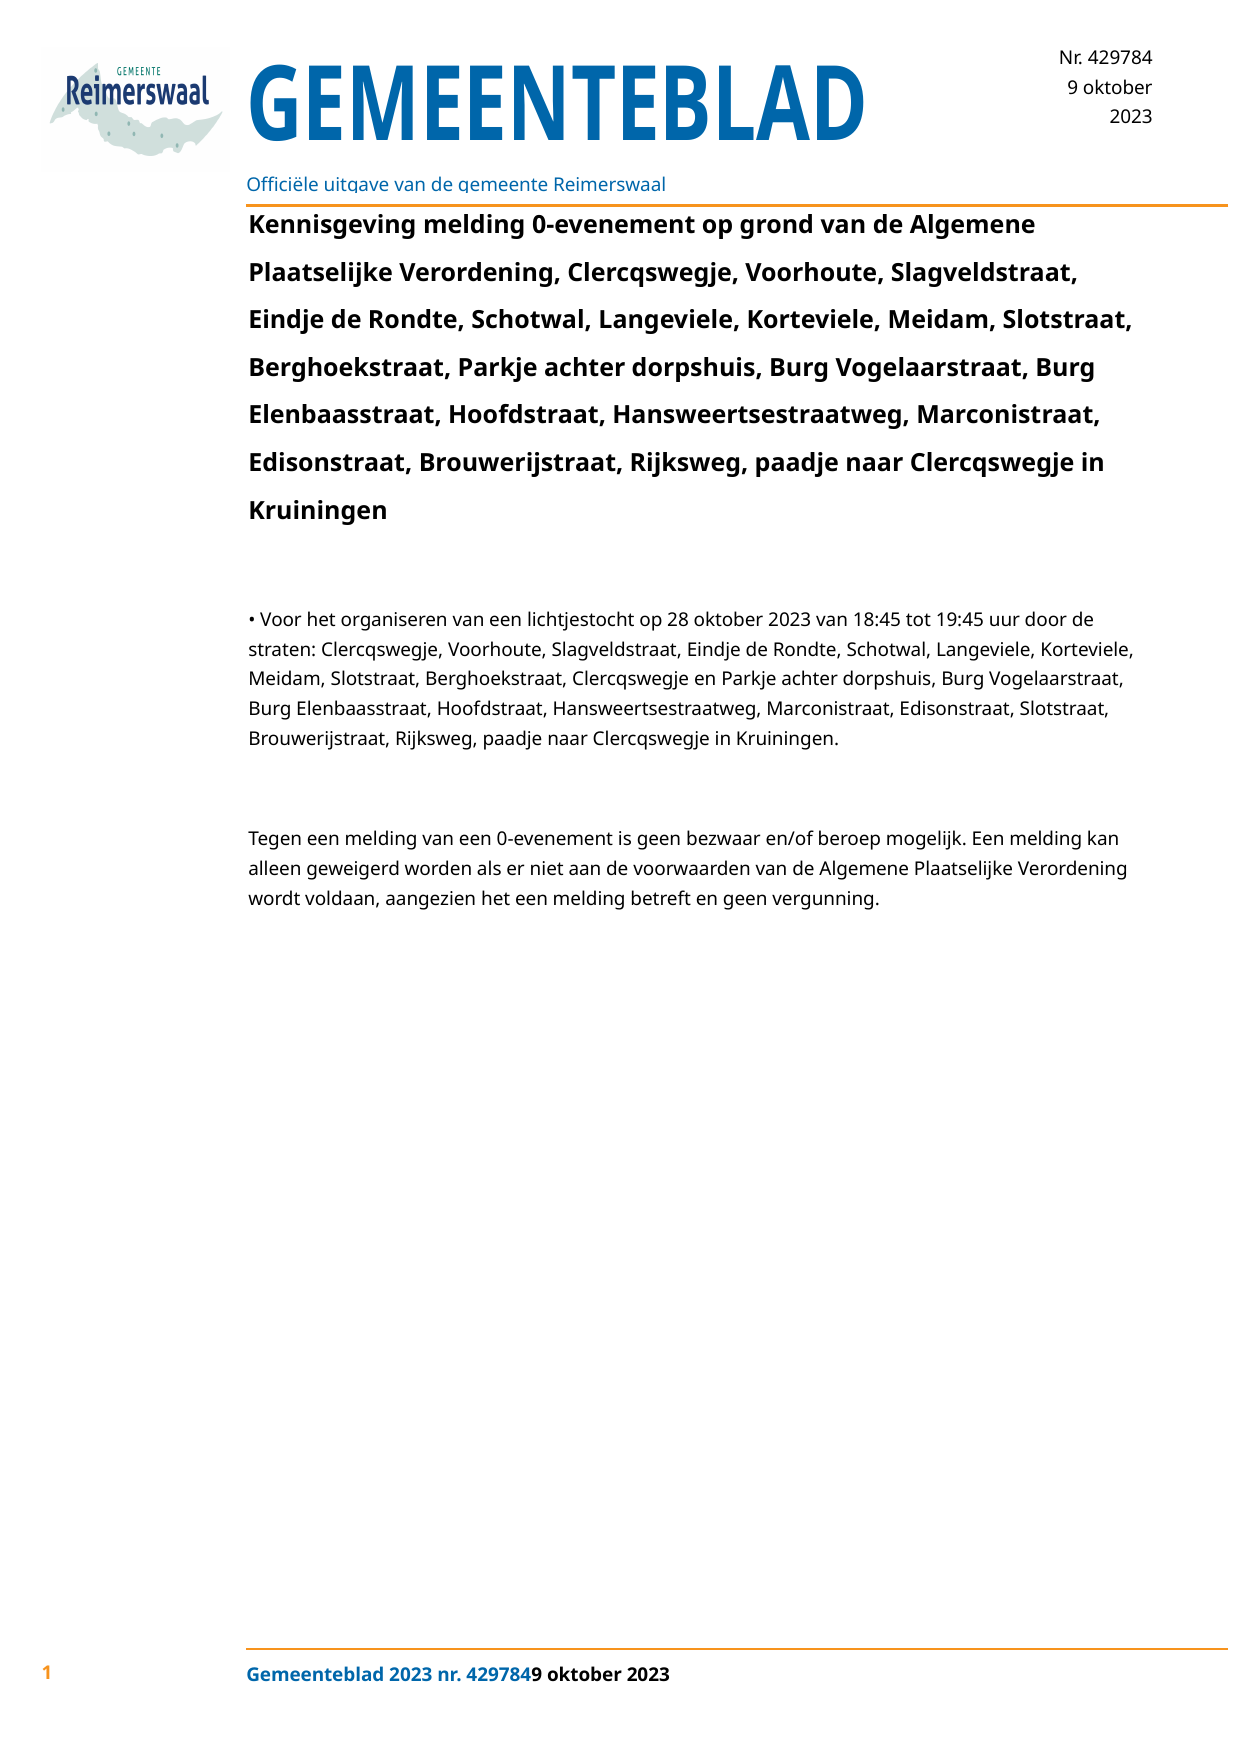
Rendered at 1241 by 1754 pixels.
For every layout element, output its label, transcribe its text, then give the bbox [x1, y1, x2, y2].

text • Voor het organiseren van een lichtjestocht op 28 oktober 2023 van 18:45 tot 19:45 uur door de straten: Clercqswegje, Voorhoute, Slagveldstraat, Eindje de Rondte, Schotwal, Langeviele, Korteviele, Meidam, Slotstraat, Berghoekstraat, Clercqswegje en Parkje achter dorpshuis, Burg Vogelaarstraat, Burg Elenbaasstraat, Hoofdstraat, Hansweertsestraatweg, Marconistraat, Edisonstraat, Slotstraat, Brouwerijstraat, Rijksweg, paadje naar Clercqswegje in Kruiningen. [248, 606, 1152, 750]
text Tegen een melding van een 0-evenement is geen bezwaar en/of beroep mogelijk. Een melding kan alleen geweigerd worden als er niet aan de voorwaarden van de Algemene Plaatselijke Verordening wordt voldaan, aangezien het een melding betreft en geen vergunning. [248, 826, 1152, 910]
text Kennisgeving melding 0-evenement op grond van de Algemene Plaatselijke Verordening, Clercqswegje, Voorhoute, Slagveldstraat, Eindje de Rondte, Schotwal, Langeviele, Korteviele, Meidam, Slotstraat, Berghoekstraat, Parkje achter dorpshuis, Burg Vogelaarstraat, Burg Elenbaasstraat, Hoofdstraat, Hansweertsestraatweg, Marconistraat, Edisonstraat, Brouwerijstraat, Rijksweg, paadje naar Clercqswegje in Kruiningen [248, 207, 1152, 526]
picture [41, 47, 231, 172]
